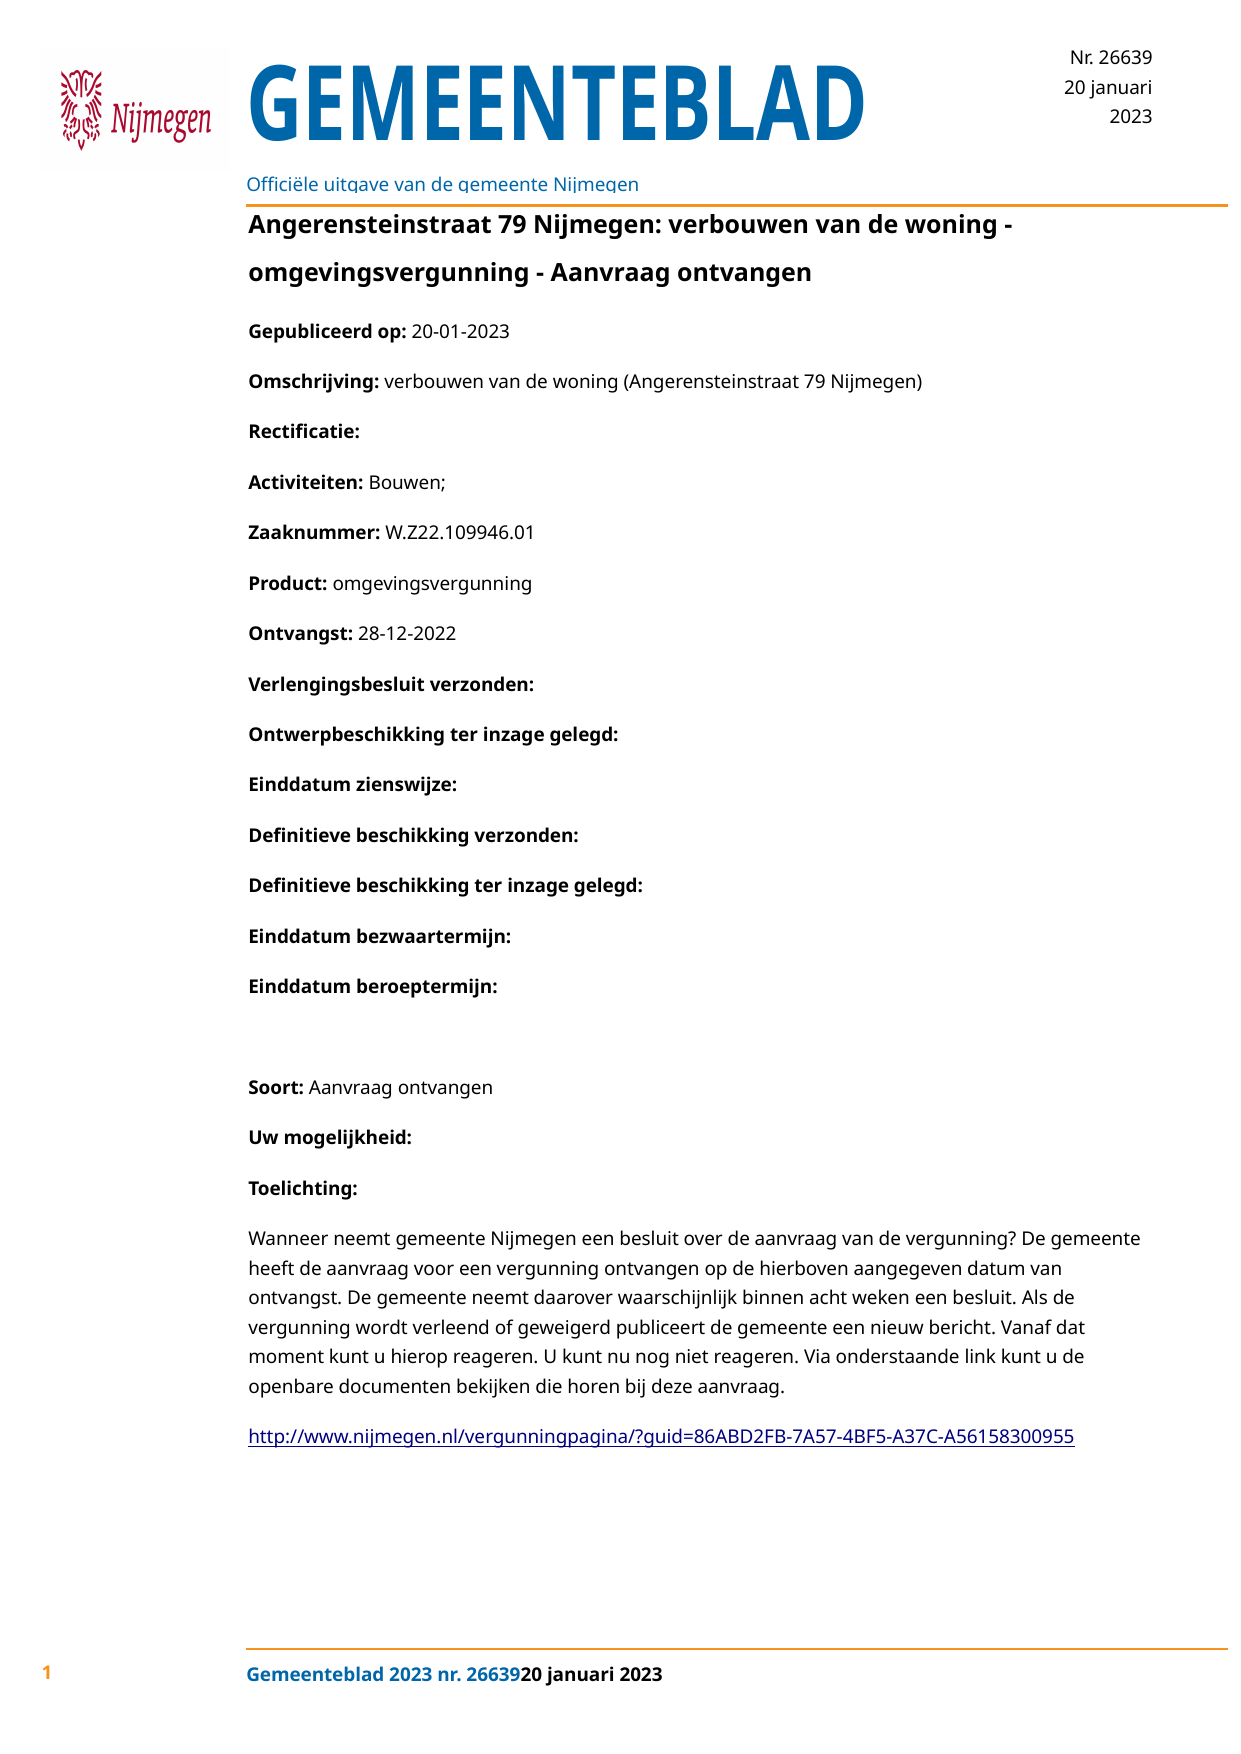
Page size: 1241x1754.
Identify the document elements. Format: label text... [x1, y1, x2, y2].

text Angerensteinstraat 79 Nijmegen: verbouwen van de woning - omgevingsvergunning - Aanvraag ontvangen [248, 207, 1152, 288]
text Verlengingsbesluit verzonden: [248, 671, 1152, 697]
text Zaaknummer: W.Z22.109946.01 [248, 519, 1152, 545]
text Einddatum bezwaartermijn: [248, 923, 1152, 949]
text Definitieve beschikking verzonden: [248, 822, 1152, 848]
text Omschrijving: verbouwen van de woning (Angerensteinstraat 79 Nijmegen) [248, 368, 1152, 394]
text Rectificatie: [248, 419, 1152, 444]
text http://www.nijmegen.nl/vergunningpagina/?guid=86ABD2FB-7A57-4BF5-A37C-A56158300955 [248, 1424, 1152, 1449]
text Product: omgevingsvergunning [248, 570, 1152, 596]
picture [41, 47, 231, 172]
text Ontwerpbeschikking ter inzage gelegd: [248, 721, 1152, 747]
text Wanneer neemt gemeente Nijmegen een besluit over de aanvraag van de vergunning? De gemeente heeft de aanvraag voor een vergunning ontvangen op de hierboven aangegeven datum van ontvangst. De gemeente neemt daarover waarschijnlijk binnen acht weken een besluit. Als de vergunning wordt verleend of geweigerd publiceert de gemeente een nieuw bericht. Vanaf dat moment kunt u hierop reageren. U kunt nu nog niet reageren. Via onderstaande link kunt u de openbare documenten bekijken die horen bij deze aanvraag. [248, 1225, 1152, 1399]
text Einddatum beroeptermijn: [248, 973, 1152, 999]
text Toelichting: [248, 1175, 1152, 1201]
text Uw mogelijkheid: [248, 1124, 1152, 1150]
text Einddatum zienswijze: [248, 772, 1152, 797]
text Gepubliceerd op: 20-01-2023 [248, 318, 1152, 344]
text Ontvangst: 28-12-2022 [248, 620, 1152, 646]
text Definitieve beschikking ter inzage gelegd: [248, 872, 1152, 898]
text Activiteiten: Bouwen; [248, 469, 1152, 495]
text Soort: Aanvraag ontvangen [248, 1074, 1152, 1100]
